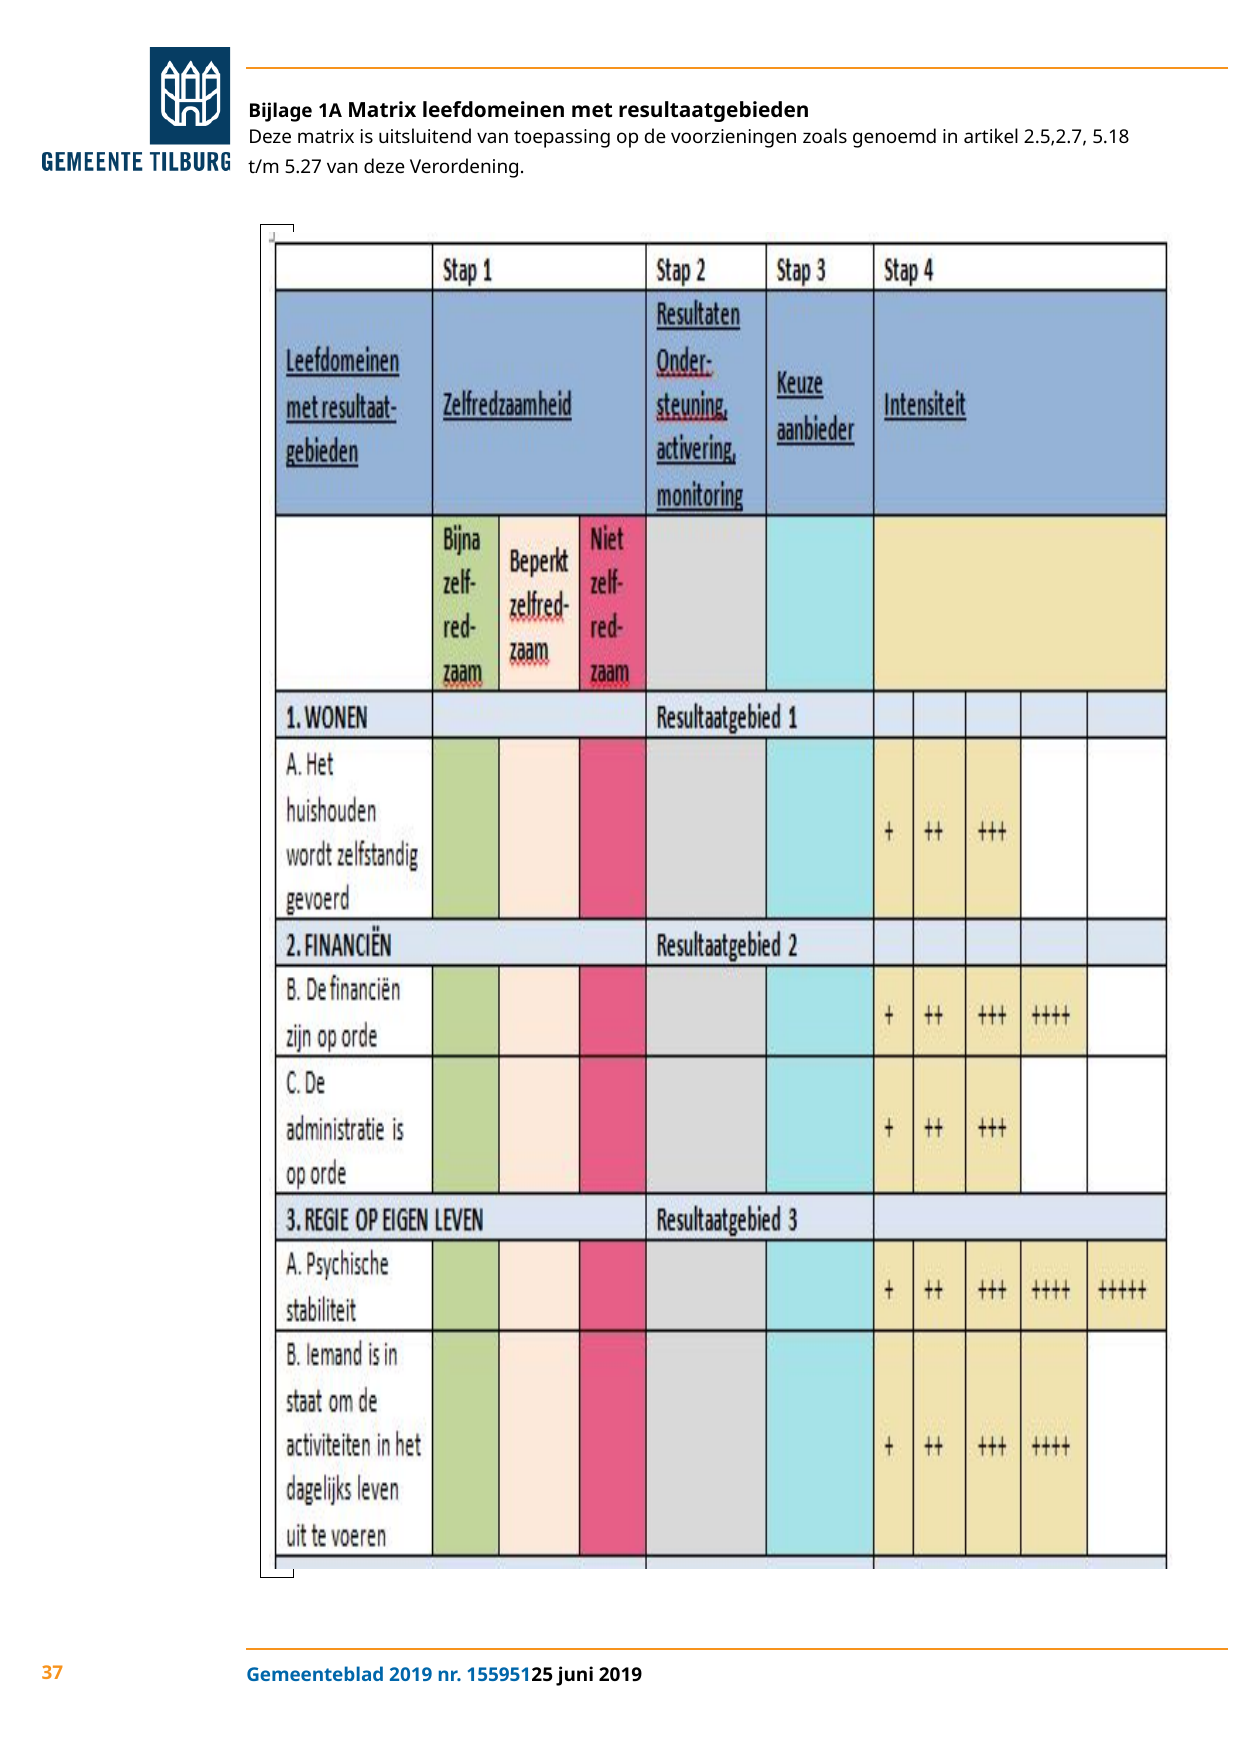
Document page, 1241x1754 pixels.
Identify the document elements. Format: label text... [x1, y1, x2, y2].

picture [41, 47, 231, 172]
picture [268, 232, 1173, 1569]
text Bijlage 1A Matrix leefdomeinen met resultaatgebieden [248, 95, 1152, 123]
text Deze matrix is uitsluitend van toepassing op de voorzieningen zoals genoemd in artikel 2.5,2.7, 5.18 t/m 5.27 van deze Verordening. [248, 123, 1152, 179]
